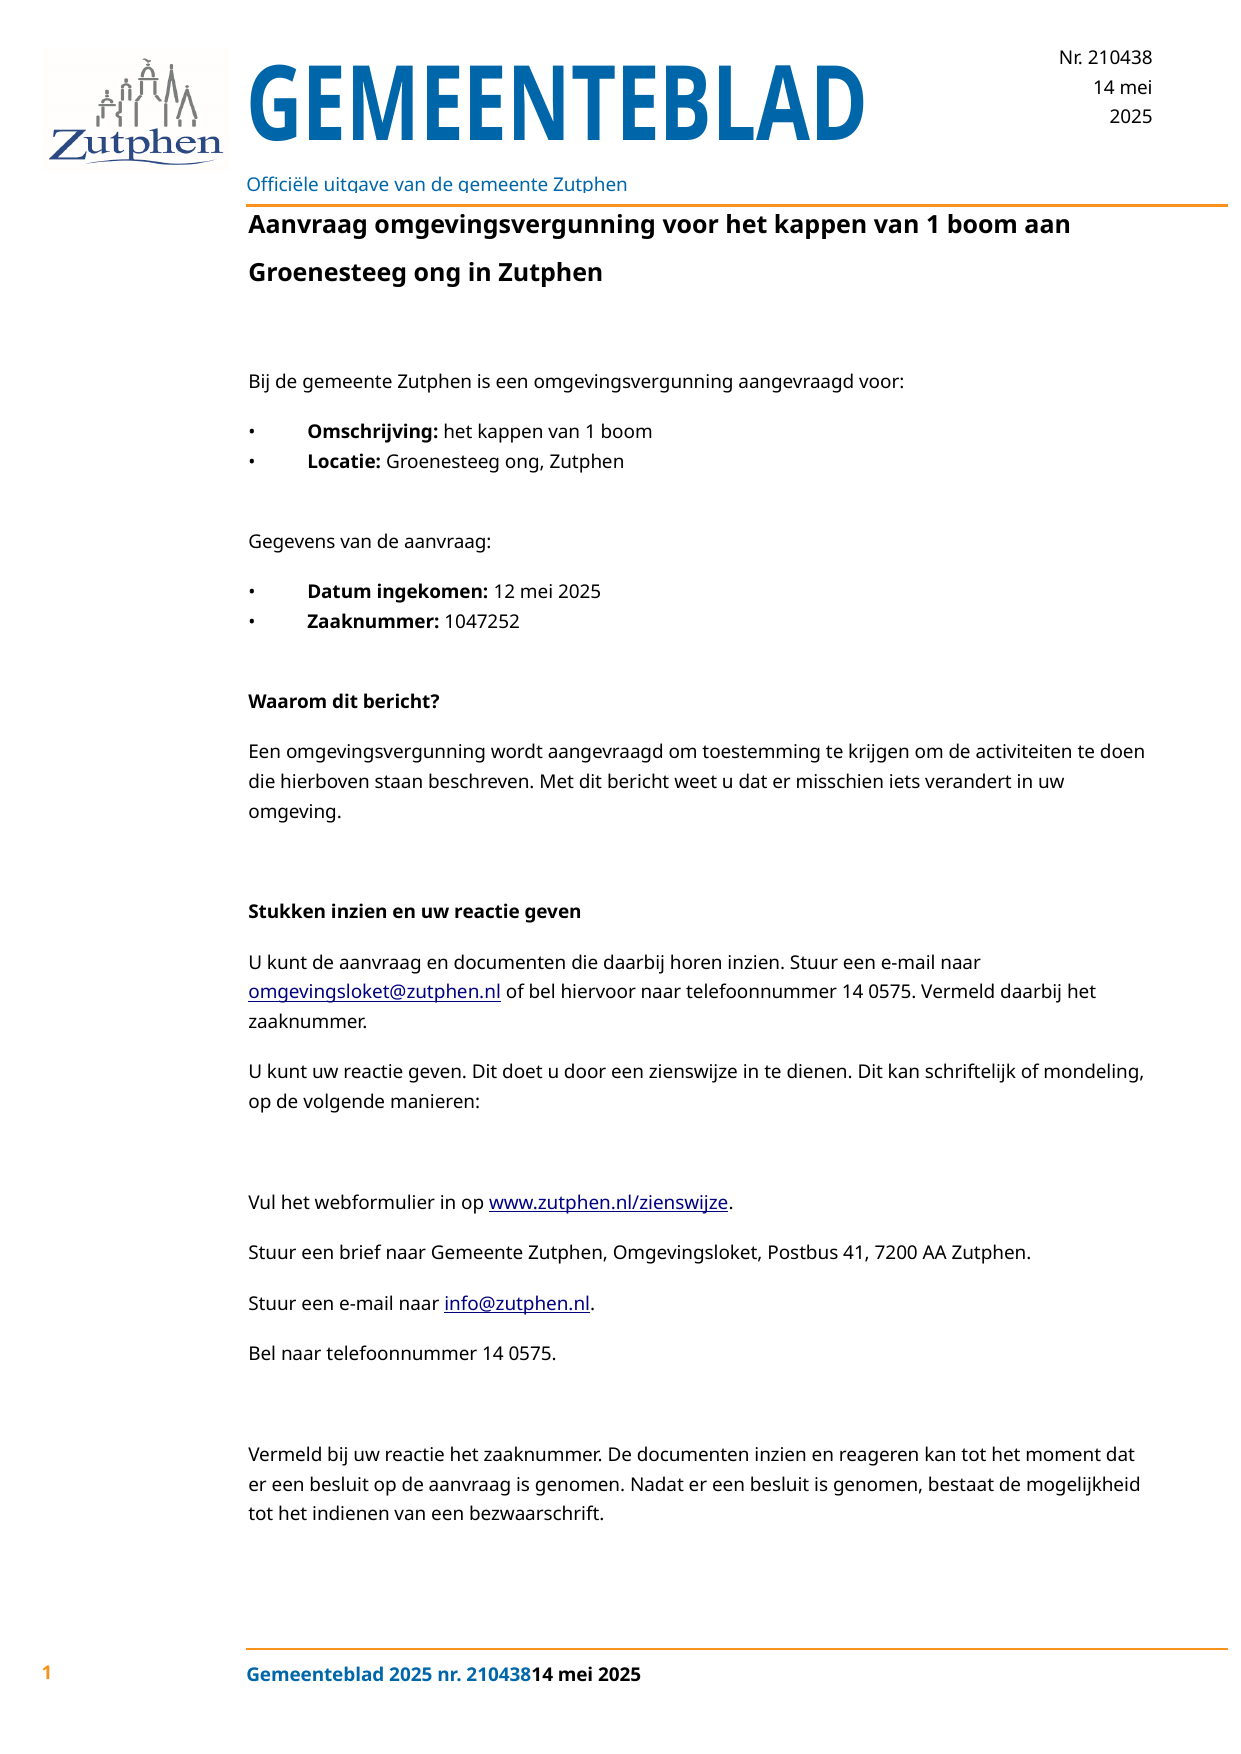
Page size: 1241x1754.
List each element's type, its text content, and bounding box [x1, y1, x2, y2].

text Vermeld bij uw reactie het zaaknummer. De documenten inzien en reageren kan tot het moment dat er een besluit op de aanvraag is genomen. Nadat er een besluit is genomen, bestaat de mogelijkheid tot het indienen van een bezwaarschrift. [248, 1441, 1152, 1526]
text Vul het webformulier in op www.zutphen.nl/zienswijze. [248, 1189, 1152, 1215]
text U kunt uw reactie geven. Dit doet u door een zienswijze in te dienen. Dit kan schriftelijk of mondeling, op de volgende manieren: [248, 1059, 1152, 1114]
text Bij de gemeente Zutphen is een omgevingsvergunning aangevraagd voor: [248, 368, 1152, 394]
list Datum ingekomen: 12 mei 2025 [248, 579, 1152, 604]
list Omschrijving: het kappen van 1 boom [248, 419, 1152, 444]
text Gegevens van de aanvraag: [248, 528, 1152, 554]
text Bel naar telefoonnummer 14 0575. [248, 1340, 1152, 1366]
list Zaaknummer: 1047252 [248, 608, 1152, 634]
text Een omgevingsvergunning wordt aangevraagd om toestemming te krijgen om de activiteiten te doen die hierboven staan beschreven. Met dit bericht weet u dat er misschien iets verandert in uw omgeving. [248, 739, 1152, 824]
text Stuur een e-mail naar info@zutphen.nl. [248, 1290, 1152, 1316]
text Waarom dit bericht? [248, 688, 1152, 714]
text Aanvraag omgevingsvergunning voor het kappen van 1 boom aan Groenesteeg ong in Zutphen [248, 207, 1152, 288]
picture [41, 47, 231, 172]
text U kunt de aanvraag en documenten die daarbij horen inzien. Stuur een e-mail naar omgevingsloket@zutphen.nl of bel hiervoor naar telefoonnummer 14 0575. Vermeld daarbij het zaaknummer. [248, 949, 1152, 1034]
text Stukken inzien en uw reactie geven [248, 899, 1152, 924]
text Stuur een brief naar Gemeente Zutphen, Omgevingsloket, Postbus 41, 7200 AA Zutphen. [248, 1239, 1152, 1265]
list Locatie: Groenesteeg ong, Zutphen [248, 448, 1152, 474]
